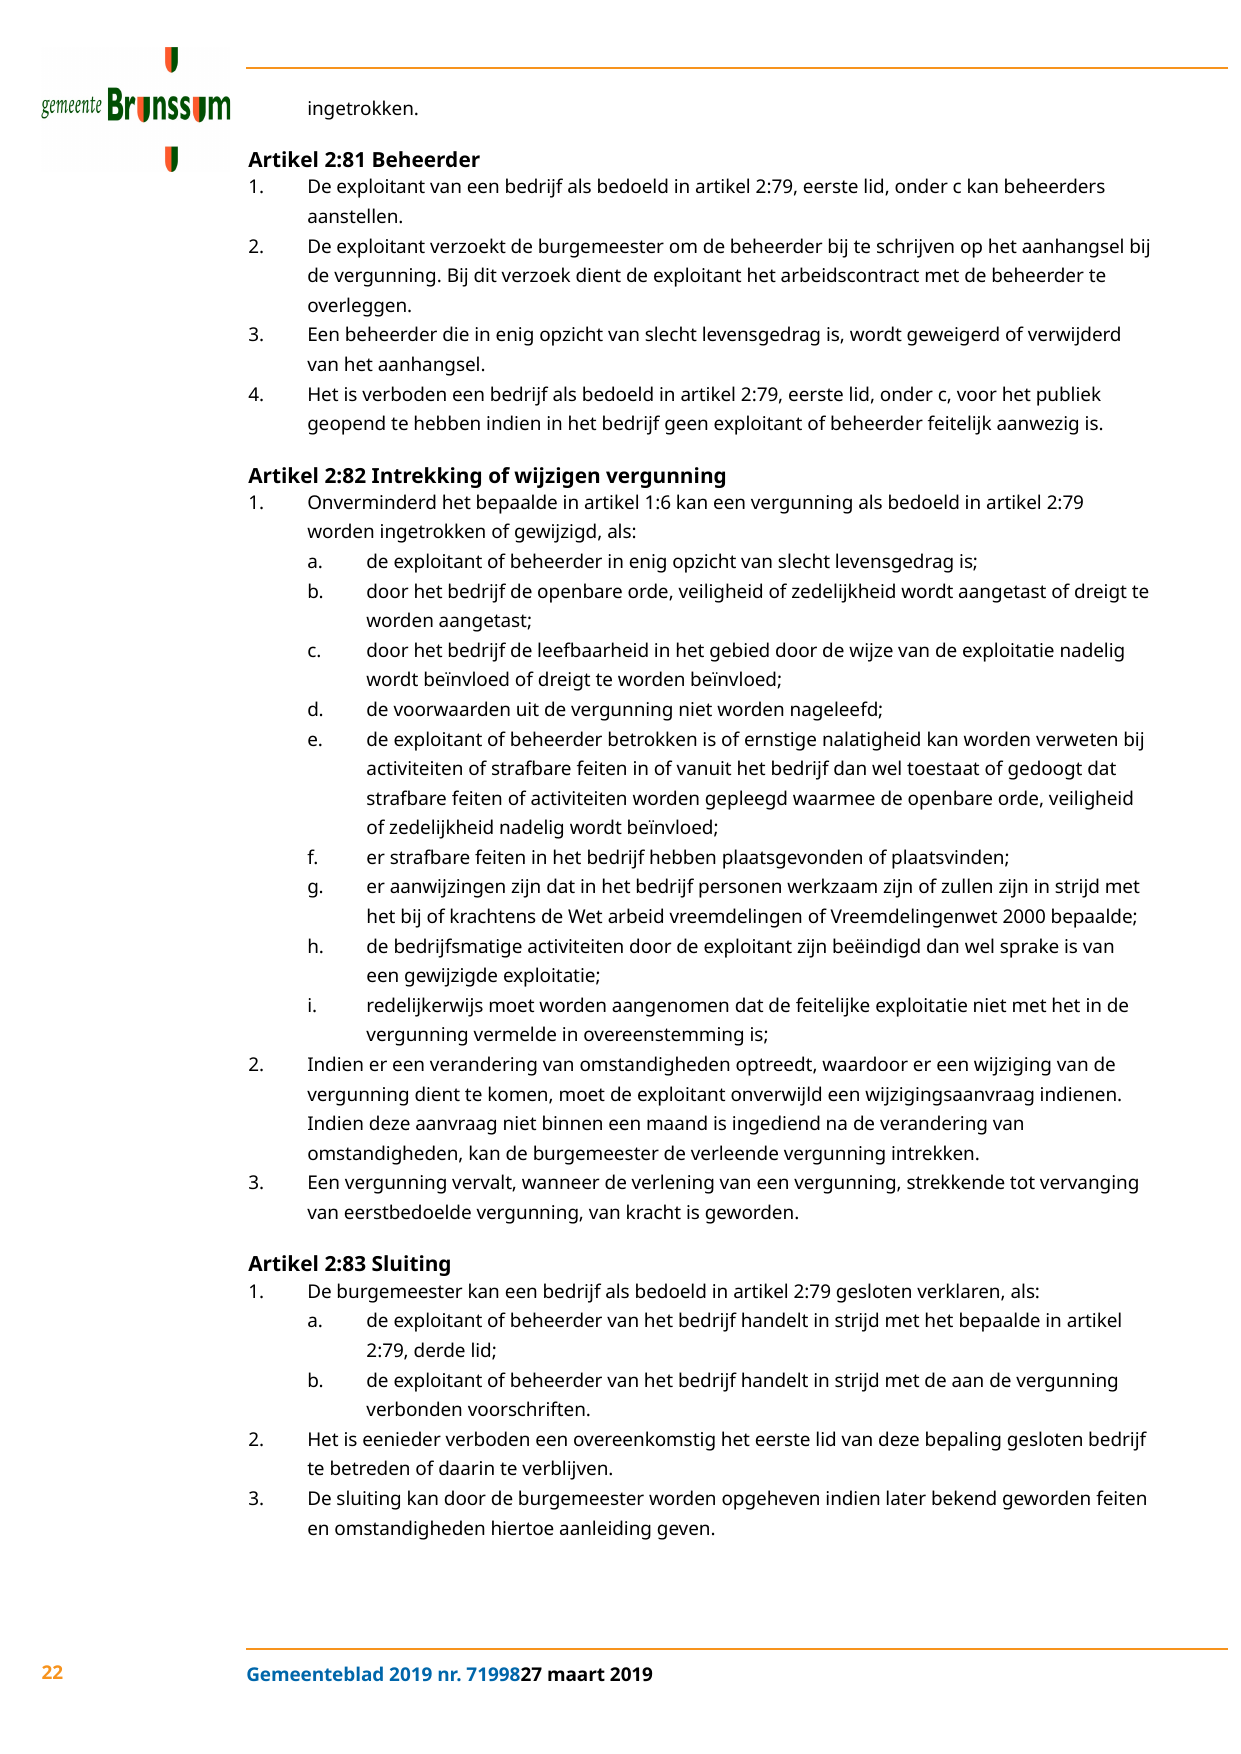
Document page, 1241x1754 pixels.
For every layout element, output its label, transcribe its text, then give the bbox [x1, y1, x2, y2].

list de bedrijfsmatige activiteiten door de exploitant zijn beëindigd dan wel sprake is van een gewijzigde exploitatie; [307, 933, 1152, 988]
list de exploitant of beheerder betrokken is of ernstige nalatigheid kan worden verweten bij activiteiten of strafbare feiten in of vanuit het bedrijf dan wel toestaat of gedoogt dat strafbare feiten of activiteiten worden gepleegd waarmee de openbare orde, veiligheid of zedelijkheid nadelig wordt beïnvloed; [307, 726, 1152, 840]
list De sluiting kan door de burgemeester worden opgeheven indien later bekend geworden feiten en omstandigheden hiertoe aanleiding geven. [248, 1485, 1152, 1540]
text Artikel 2:82 Intrekking of wijzigen vergunning [248, 461, 1152, 489]
list De burgemeester kan een bedrijf als bedoeld in artikel 2:79 gesloten verklaren, als: [248, 1278, 1152, 1304]
text Artikel 2:81 Beheerder [248, 145, 1152, 174]
list de exploitant of beheerder van het bedrijf handelt in strijd met het bepaalde in artikel 2:79, derde lid; [307, 1308, 1152, 1363]
list Onverminderd het bepaalde in artikel 1:6 kan een vergunning als bedoeld in artikel 2:79 worden ingetrokken of gewijzigd, als: [248, 489, 1152, 544]
list er aanwijzingen zijn dat in het bedrijf personen werkzaam zijn of zullen zijn in strijd met het bij of krachtens de Wet arbeid vreemdelingen of Vreemdelingenwet 2000 bepaalde; [307, 874, 1152, 929]
list de exploitant of beheerder in enig opzicht van slecht levensgedrag is; [307, 548, 1152, 574]
list Een beheerder die in enig opzicht van slecht levensgedrag is, wordt geweigerd of verwijderd van het aanhangsel. [248, 322, 1152, 377]
picture [41, 47, 231, 172]
list ingetrokken. [248, 95, 1152, 121]
list de exploitant of beheerder van het bedrijf handelt in strijd met de aan de vergunning verbonden voorschriften. [307, 1367, 1152, 1422]
list De exploitant verzoekt de burgemeester om de beheerder bij te schrijven op het aanhangsel bij de vergunning. Bij dit verzoek dient de exploitant het arbeidscontract met de beheerder te overleggen. [248, 233, 1152, 318]
list Indien er een verandering van omstandigheden optreedt, waardoor er een wijziging van de vergunning dient te komen, moet de exploitant onverwijld een wijzigingsaanvraag indienen. Indien deze aanvraag niet binnen een maand is ingediend na de verandering van omstandigheden, kan de burgemeester de verleende vergunning intrekken. [248, 1051, 1152, 1166]
list De exploitant van een bedrijf als bedoeld in artikel 2:79, eerste lid, onder c kan beheerders aanstellen. [248, 174, 1152, 229]
text Artikel 2:83 Sluiting [248, 1249, 1152, 1278]
list redelijkerwijs moet worden aangenomen dat de feitelijke exploitatie niet met het in de vergunning vermelde in overeenstemming is; [307, 992, 1152, 1047]
list Een vergunning vervalt, wanneer de verlening van een vergunning, strekkende tot vervanging van eerstbedoelde vergunning, van kracht is geworden. [248, 1169, 1152, 1225]
list door het bedrijf de leefbaarheid in het gebied door de wijze van de exploitatie nadelig wordt beïnvloed of dreigt te worden beïnvloed; [307, 637, 1152, 692]
list er strafbare feiten in het bedrijf hebben plaatsgevonden of plaatsvinden; [307, 844, 1152, 870]
list Het is verboden een bedrijf als bedoeld in artikel 2:79, eerste lid, onder c, voor het publiek geopend te hebben indien in het bedrijf geen exploitant of beheerder feitelijk aanwezig is. [248, 381, 1152, 436]
list Het is eenieder verboden een overeenkomstig het eerste lid van deze bepaling gesloten bedrijf te betreden of daarin te verblijven. [248, 1426, 1152, 1481]
list door het bedrijf de openbare orde, veiligheid of zedelijkheid wordt aangetast of dreigt te worden aangetast; [307, 578, 1152, 633]
list de voorwaarden uit de vergunning niet worden nageleefd; [307, 696, 1152, 722]
